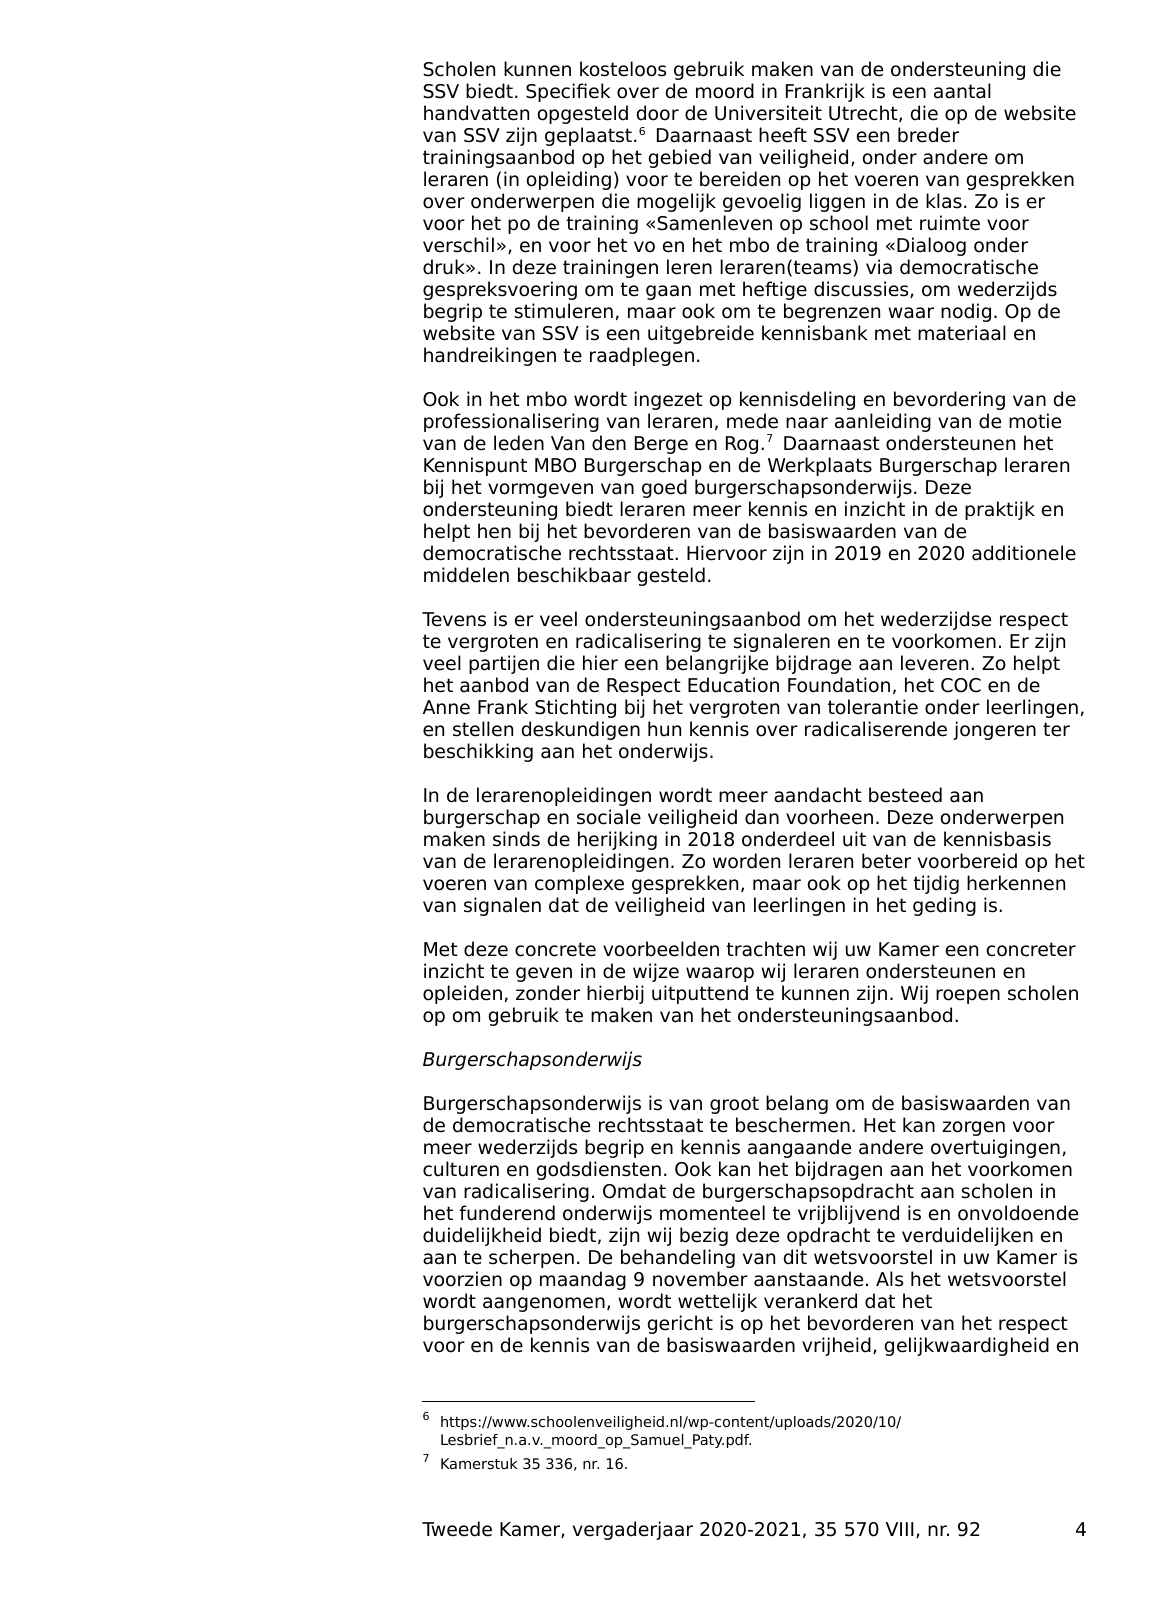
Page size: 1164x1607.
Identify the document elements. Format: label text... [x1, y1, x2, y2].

subtitle Burgerschapsonderwijs [422, 1049, 1087, 1071]
text Ook in het mbo wordt ingezet op kennisdeling en bevordering van de professionalisering van leraren, mede naar aanleiding van de motie van de leden Van den Berge en Rog. Daarnaast ondersteunen het Kennispunt MBO Burgerschap en de Werkplaats Burgerschap leraren bij het vormgeven van goed burgerschapsonderwijs. Deze ondersteuning biedt leraren meer kennis en inzicht in de praktijk en helpt hen bij het bevorderen van de basiswaarden van de democratische rechtsstaat. Hiervoor zijn in 2019 en 2020 additionele middelen beschikbaar gesteld. [422, 389, 1087, 587]
text https://www.schoolenveiligheid.nl/wp-content/uploads/2020/10/Lesbrief_n.a.v._moord_op_Samuel_Paty.pdf. [422, 1410, 1087, 1449]
text Tevens is er veel ondersteuningsaanbod om het wederzijdse respect te vergroten en radicalisering te signaleren en te voorkomen. Er zijn veel partijen die hier een belangrijke bijdrage aan leveren. Zo helpt het aanbod van de Respect Education Foundation, het COC en de Anne Frank Stichting bij het vergroten van tolerantie onder leerlingen, en stellen deskundigen hun kennis over radicaliserende jongeren ter beschikking aan het onderwijs. [422, 609, 1087, 763]
text Kamerstuk 35 336, nr. 16. [422, 1452, 1087, 1474]
text Burgerschapsonderwijs is van groot belang om de basiswaarden van de democratische rechtsstaat te beschermen. Het kan zorgen voor meer wederzijds begrip en kennis aangaande andere overtuigingen, culturen en godsdiensten. Ook kan het bijdragen aan het voorkomen van radicalisering. Omdat de burgerschapsopdracht aan scholen in het funderend onderwijs momenteel te vrijblijvend is en onvoldoende duidelijkheid biedt, zijn wij bezig deze opdracht te verduidelijken en aan te scherpen. De behandeling van dit wetsvoorstel in uw Kamer is voorzien op maandag 9 november aanstaande. Als het wetsvoorstel wordt aangenomen, wordt wettelijk verankerd dat het burgerschapsonderwijs gericht is op het bevorderen van het respect voor en de kennis van de basiswaarden vrijheid, gelijkwaardigheid en [422, 1093, 1087, 1357]
text Scholen kunnen kosteloos gebruik maken van de ondersteuning die SSV biedt. Specifiek over de moord in Frankrijk is een aantal handvatten opgesteld door de Universiteit Utrecht, die op de website van SSV zijn geplaatst. Daarnaast heeft SSV een breder trainingsaanbod op het gebied van veiligheid, onder andere om leraren (in opleiding) voor te bereiden op het voeren van gesprekken over onderwerpen die mogelijk gevoelig liggen in de klas. Zo is er voor het po de training «Samenleven op school met ruimte voor verschil», en voor het vo en het mbo de training «Dialoog onder druk». In deze trainingen leren leraren(teams) via democratische gespreksvoering om te gaan met heftige discussies, om wederzijds begrip te stimuleren, maar ook om te begrenzen waar nodig. Op de website van SSV is een uitgebreide kennisbank met materiaal en handreikingen te raadplegen. [422, 59, 1087, 367]
text Met deze concrete voorbeelden trachten wij uw Kamer een concreter inzicht te geven in de wijze waarop wij leraren ondersteunen en opleiden, zonder hierbij uitputtend te kunnen zijn. Wij roepen scholen op om gebruik te maken van het ondersteuningsaanbod. [422, 939, 1087, 1027]
text In de lerarenopleidingen wordt meer aandacht besteed aan burgerschap en sociale veiligheid dan voorheen. Deze onderwerpen maken sinds de herijking in 2018 onderdeel uit van de kennisbasis van de lerarenopleidingen. Zo worden leraren beter voorbereid op het voeren van complexe gesprekken, maar ook op het tijdig herkennen van signalen dat de veiligheid van leerlingen in het geding is. [422, 785, 1087, 917]
